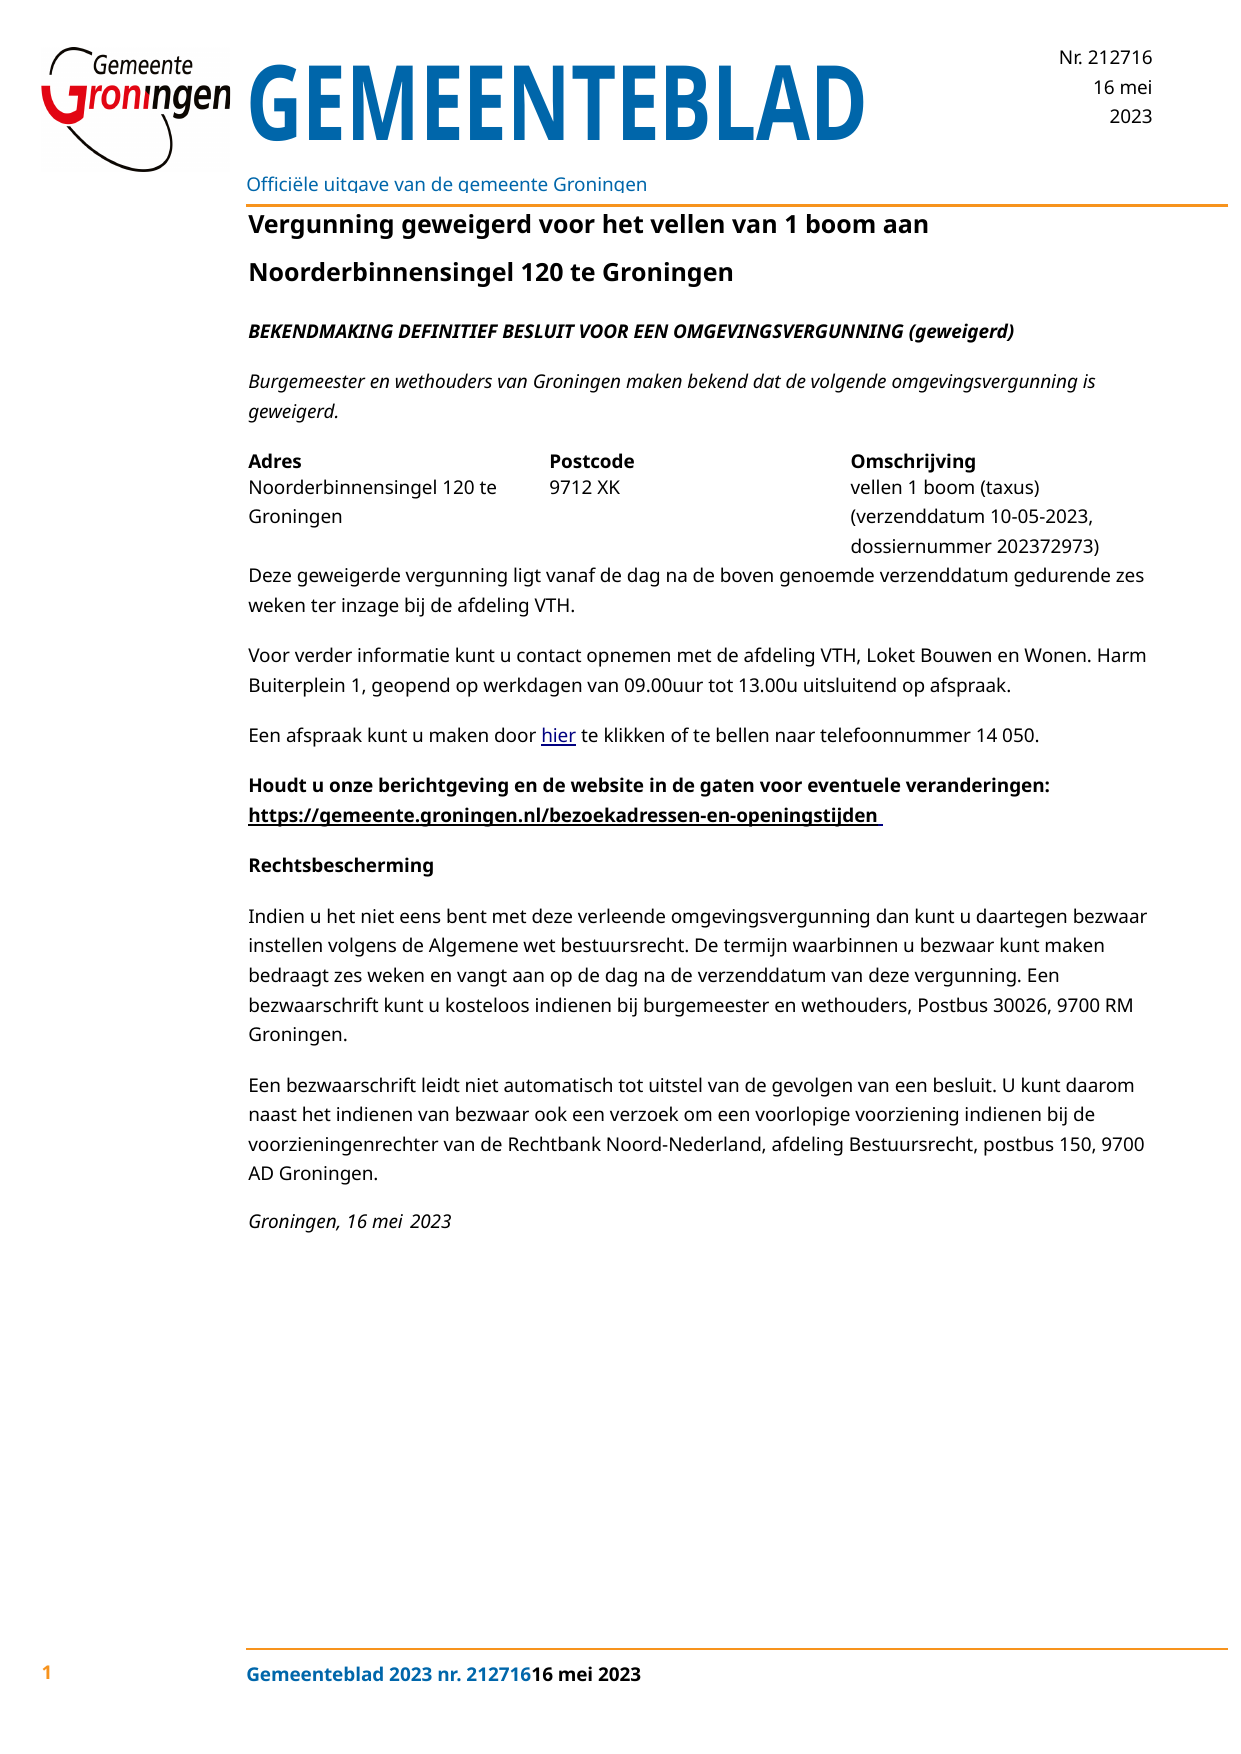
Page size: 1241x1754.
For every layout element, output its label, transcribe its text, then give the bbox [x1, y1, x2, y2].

text BEKENDMAKING DEFINITIEF BESLUIT VOOR EEN OMGEVINGSVERGUNNING (geweigerd) [248, 318, 1152, 344]
table_header Omschrijving [850, 449, 1152, 474]
table_cell 9712 XK [549, 474, 850, 559]
table_header Adres [248, 449, 549, 474]
text Groningen, 16 mei 2023 [248, 1208, 1152, 1234]
text Rechtsbescherming [248, 853, 1152, 878]
text Een bezwaarschrift leidt niet automatisch tot uitstel van de gevolgen van een besluit. U kunt daarom naast het indienen van bezwaar ook een verzoek om een voorlopige voorziening indienen bij de voorzieningenrechter van de Rechtbank Noord-Nederland, afdeling Bestuursrecht, postbus 150, 9700 AD Groningen. [248, 1072, 1152, 1186]
text Indien u het niet eens bent met deze verleende omgevingsvergunning dan kunt u daartegen bezwaar instellen volgens de Algemene wet bestuursrecht. De termijn waarbinnen u bezwaar kunt maken bedraagt zes weken en vangt aan op de dag na de verzenddatum van deze vergunning. Een bezwaarschrift kunt u kosteloos indienen bij burgemeester en wethouders, Postbus 30026, 9700 RM Groningen. [248, 903, 1152, 1047]
table_header Postcode [549, 449, 850, 474]
text Een afspraak kunt u maken door hier te klikken of te bellen naar telefoonnummer 14 050. [248, 722, 1152, 748]
table_cell Noorderbinnensingel 120 te Groningen [248, 474, 549, 559]
text Vergunning geweigerd voor het vellen van 1 boom aan Noorderbinnensingel 120 te Groningen [248, 207, 1152, 288]
text Voor verder informatie kunt u contact opnemen met de afdeling VTH, Loket Bouwen en Wonen. Harm Buiterplein 1, geopend op werkdagen van 09.00uur tot 13.00u uitsluitend op afspraak. [248, 642, 1152, 698]
picture [41, 47, 231, 172]
table_cell vellen 1 boom (taxus) (verzenddatum 10-05-2023, dossiernummer 202372973) [850, 474, 1152, 559]
text Burgemeester en wethouders van Groningen maken bekend dat de volgende omgevingsvergunning is geweigerd. [248, 368, 1152, 424]
text Deze geweigerde vergunning ligt vanaf de dag na de boven genoemde verzenddatum gedurende zes weken ter inzage bij de afdeling VTH. [248, 562, 1152, 618]
text Houdt u onze berichtgeving en de website in de gaten voor eventuele veranderingen: https://gemeente.groningen.nl/bezoekadressen-en-openingstijden [248, 773, 1152, 828]
